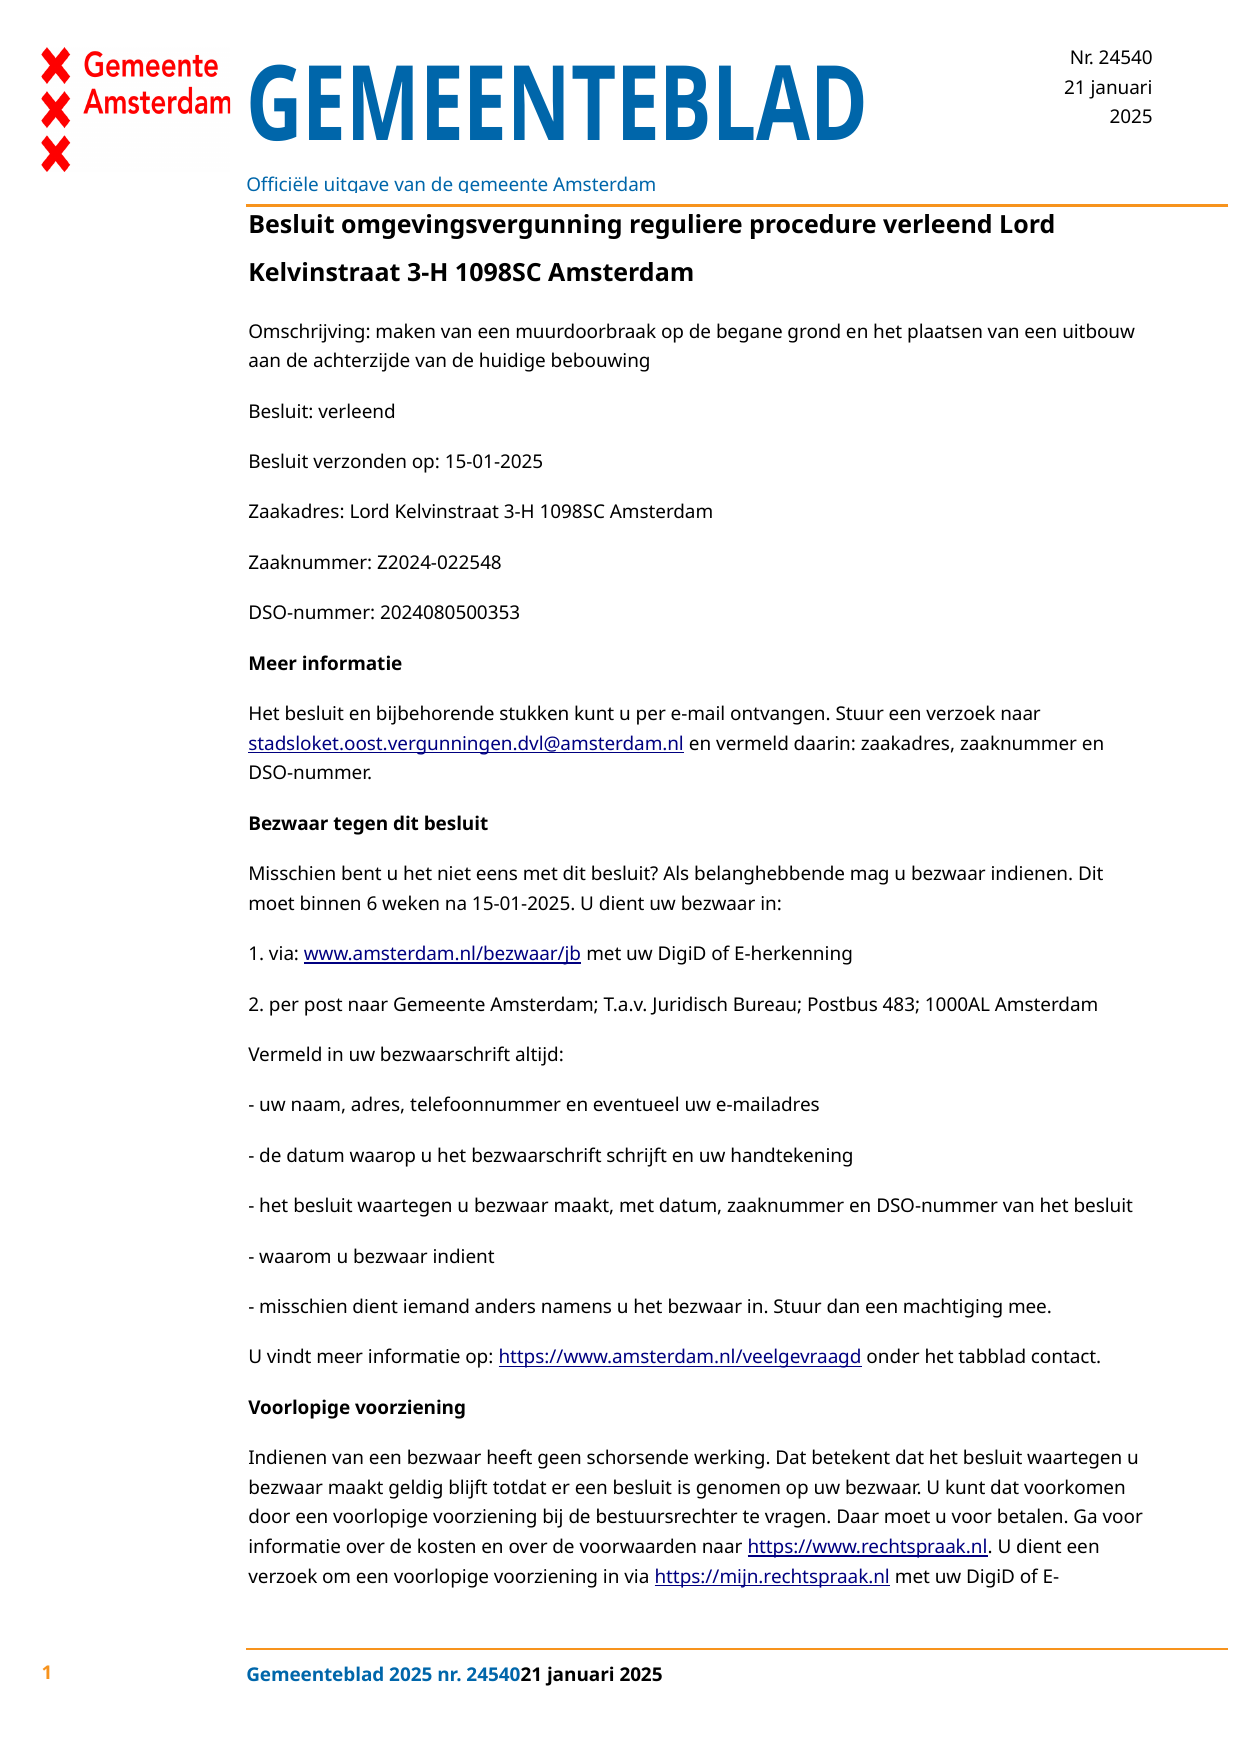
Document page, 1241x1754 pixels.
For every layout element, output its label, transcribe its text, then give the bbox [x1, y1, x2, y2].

text Het besluit en bijbehorende stukken kunt u per e-mail ontvangen. Stuur een verzoek naar stadsloket.oost.vergunningen.dvl@amsterdam.nl en vermeld daarin: zaakadres, zaaknummer en DSO-nummer. [248, 700, 1152, 785]
text Omschrijving: maken van een muurdoorbraak op de begane grond en het plaatsen van een uitbouw aan de achterzijde van de huidige bebouwing [248, 318, 1152, 373]
text U vindt meer informatie op: https://www.amsterdam.nl/veelgevraagd onder het tabblad contact. [248, 1344, 1152, 1369]
text Indienen van een bezwaar heeft geen schorsende werking. Dat betekent dat het besluit waartegen u bezwaar maakt geldig blijft totdat er een besluit is genomen op uw bezwaar. U kunt dat voorkomen door een voorlopige voorziening bij de bestuursrechter te vragen. Daar moet u voor betalen. Ga voor informatie over de kosten en over de voorwaarden naar https://www.rechtspraak.nl. U dient een verzoek om een voorlopige voorziening in via https://mijn.rechtspraak.nl met uw DigiD of E- [248, 1444, 1152, 1589]
text Misschien bent u het niet eens met dit besluit? Als belanghebbende mag u bezwaar indienen. Dit moet binnen 6 weken na 15-01-2025. U dient uw bezwaar in: [248, 860, 1152, 916]
text - uw naam, adres, telefoonnummer en eventueel uw e-mailadres [248, 1092, 1152, 1117]
text - de datum waarop u het bezwaarschrift schrijft en uw handtekening [248, 1142, 1152, 1168]
text Besluit: verleend [248, 398, 1152, 424]
text Voorlopige voorziening [248, 1394, 1152, 1420]
text 1. via: www.amsterdam.nl/bezwaar/jb met uw DigiD of E-herkenning [248, 940, 1152, 966]
text - het besluit waartegen u bezwaar maakt, met datum, zaaknummer en DSO-nummer van het besluit [248, 1192, 1152, 1218]
picture [41, 47, 231, 172]
text Zaaknummer: Z2024-022548 [248, 549, 1152, 575]
text Vermeld in uw bezwaarschrift altijd: [248, 1041, 1152, 1067]
text 2. per post naar Gemeente Amsterdam; T.a.v. Juridisch Bureau; Postbus 483; 1000AL Amsterdam [248, 991, 1152, 1017]
text Zaakadres: Lord Kelvinstraat 3-H 1098SC Amsterdam [248, 499, 1152, 524]
text Besluit omgevingsvergunning reguliere procedure verleend Lord Kelvinstraat 3-H 1098SC Amsterdam [248, 207, 1152, 288]
text Besluit verzonden op: 15-01-2025 [248, 448, 1152, 474]
text DSO-nummer: 2024080500353 [248, 599, 1152, 625]
text Bezwaar tegen dit besluit [248, 810, 1152, 836]
text - misschien dient iemand anders namens u het bezwaar in. Stuur dan een machtiging mee. [248, 1293, 1152, 1319]
text Meer informatie [248, 650, 1152, 676]
text - waarom u bezwaar indient [248, 1243, 1152, 1269]
